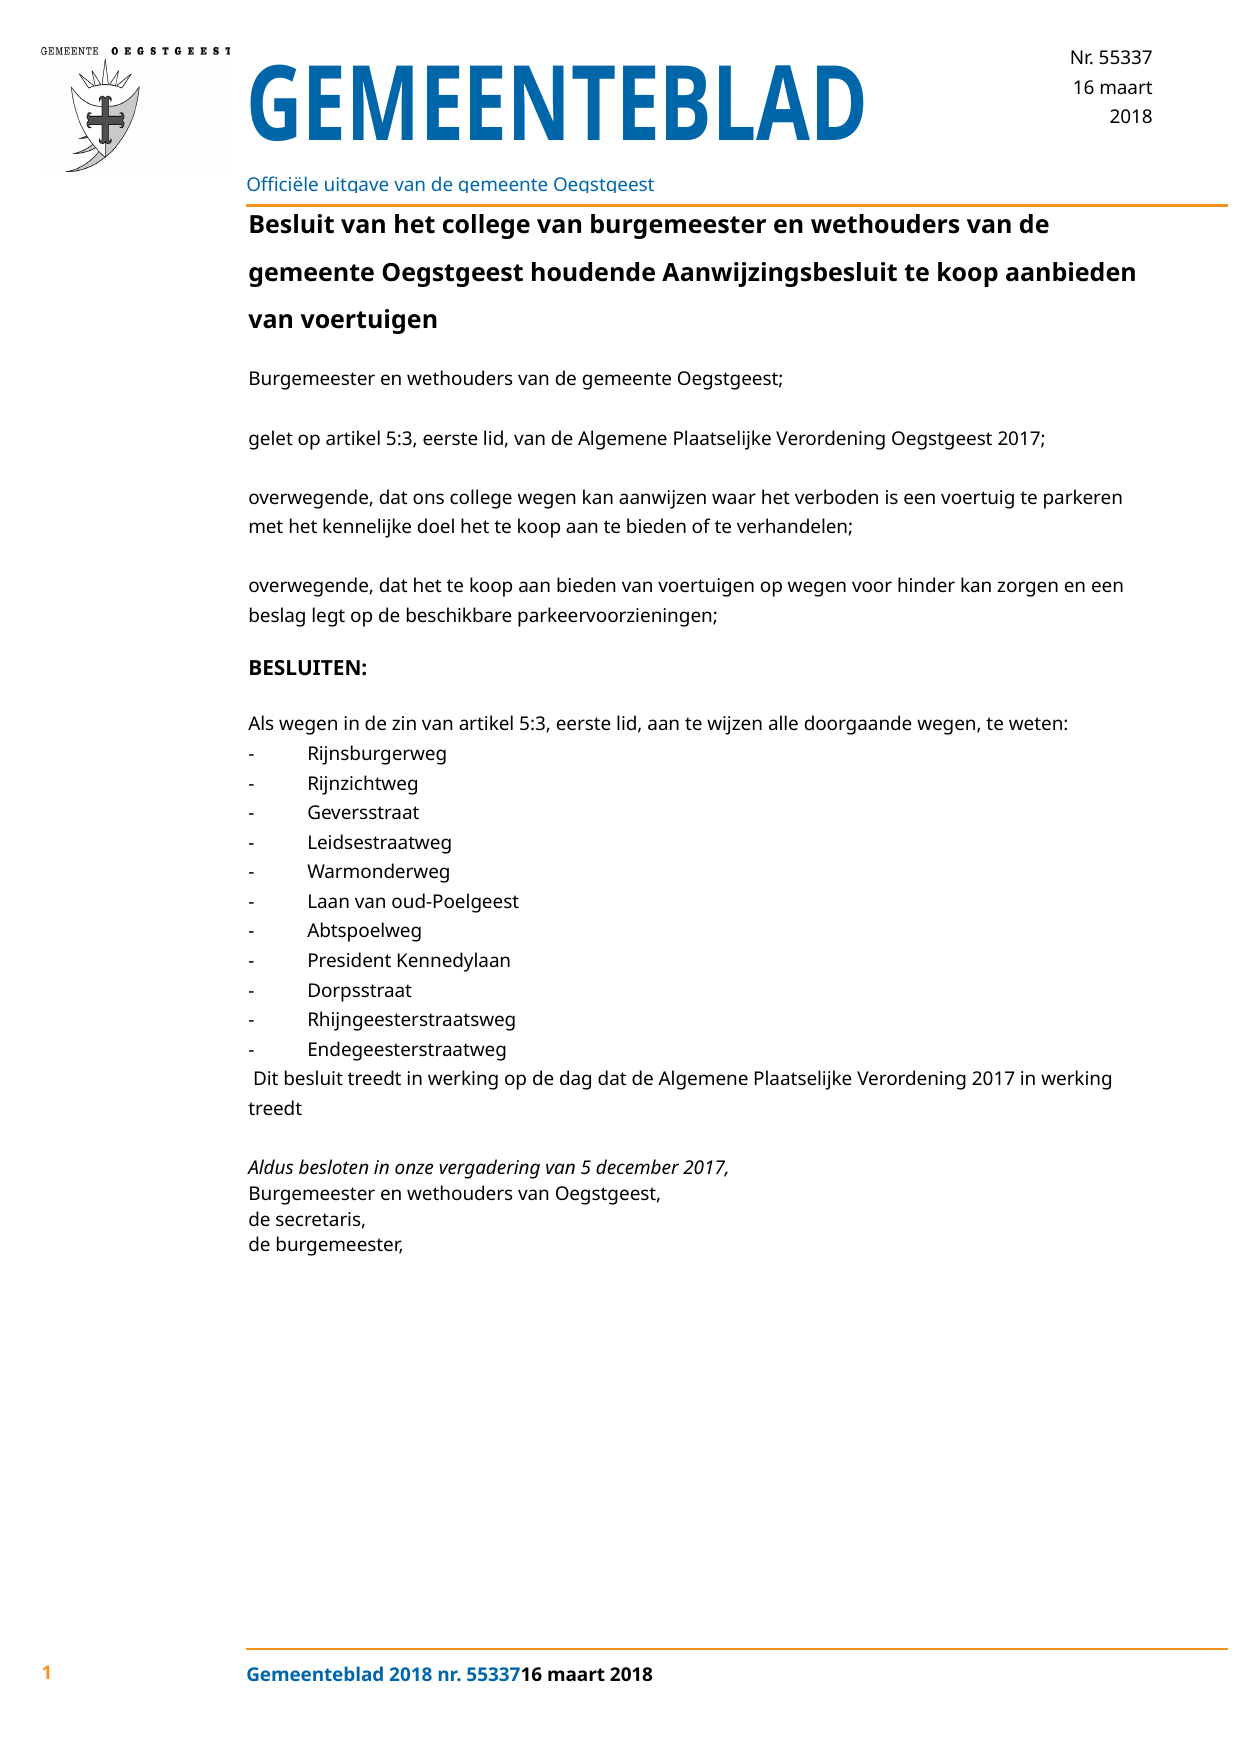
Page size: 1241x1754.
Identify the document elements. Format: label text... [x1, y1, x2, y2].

text Besluit van het college van burgemeester en wethouders van de gemeente Oegstgeest houdende Aanwijzingsbesluit te koop aanbieden van voertuigen [248, 207, 1152, 336]
list Rhijngeesterstraatsweg [248, 1006, 1152, 1032]
text Burgemeester en wethouders van de gemeente Oegstgeest; [248, 366, 1152, 391]
list Geversstraat [248, 799, 1152, 825]
list Endegeesterstraatweg [248, 1036, 1152, 1062]
text Dit besluit treedt in werking op de dag dat de Algemene Plaatselijke Verordening 2017 in werking treedt [248, 1066, 1152, 1121]
list Abtspoelweg [248, 918, 1152, 943]
text Als wegen in de zin van artikel 5:3, eerste lid, aan te wijzen alle doorgaande wegen, te weten: [248, 711, 1152, 736]
list Warmonderweg [248, 858, 1152, 884]
text de burgemeester, [248, 1232, 1152, 1257]
text Aldus besloten in onze vergadering van 5 december 2017, [248, 1154, 1152, 1180]
list Dorpsstraat [248, 977, 1152, 1003]
picture [41, 47, 231, 172]
list President Kennedylaan [248, 947, 1152, 973]
text gelet op artikel 5:3, eerste lid, van de Algemene Plaatselijke Verordening Oegstgeest 2017; [248, 425, 1152, 450]
list Laan van oud-Poelgeest [248, 888, 1152, 914]
list Rijnzichtweg [248, 770, 1152, 796]
text de secretaris, [248, 1206, 1152, 1232]
list Leidsestraatweg [248, 829, 1152, 855]
text BESLUITEN: [248, 653, 1152, 681]
text overwegende, dat het te koop aan bieden van voertuigen op wegen voor hinder kan zorgen en een beslag legt op de beschikbare parkeervoorzieningen; [248, 573, 1152, 628]
text Burgemeester en wethouders van Oegstgeest, [248, 1180, 1152, 1206]
text overwegende, dat ons college wegen kan aanwijzen waar het verboden is een voertuig te parkeren met het kennelijke doel het te koop aan te bieden of te verhandelen; [248, 484, 1152, 539]
list Rijnsburgerweg [248, 740, 1152, 766]
